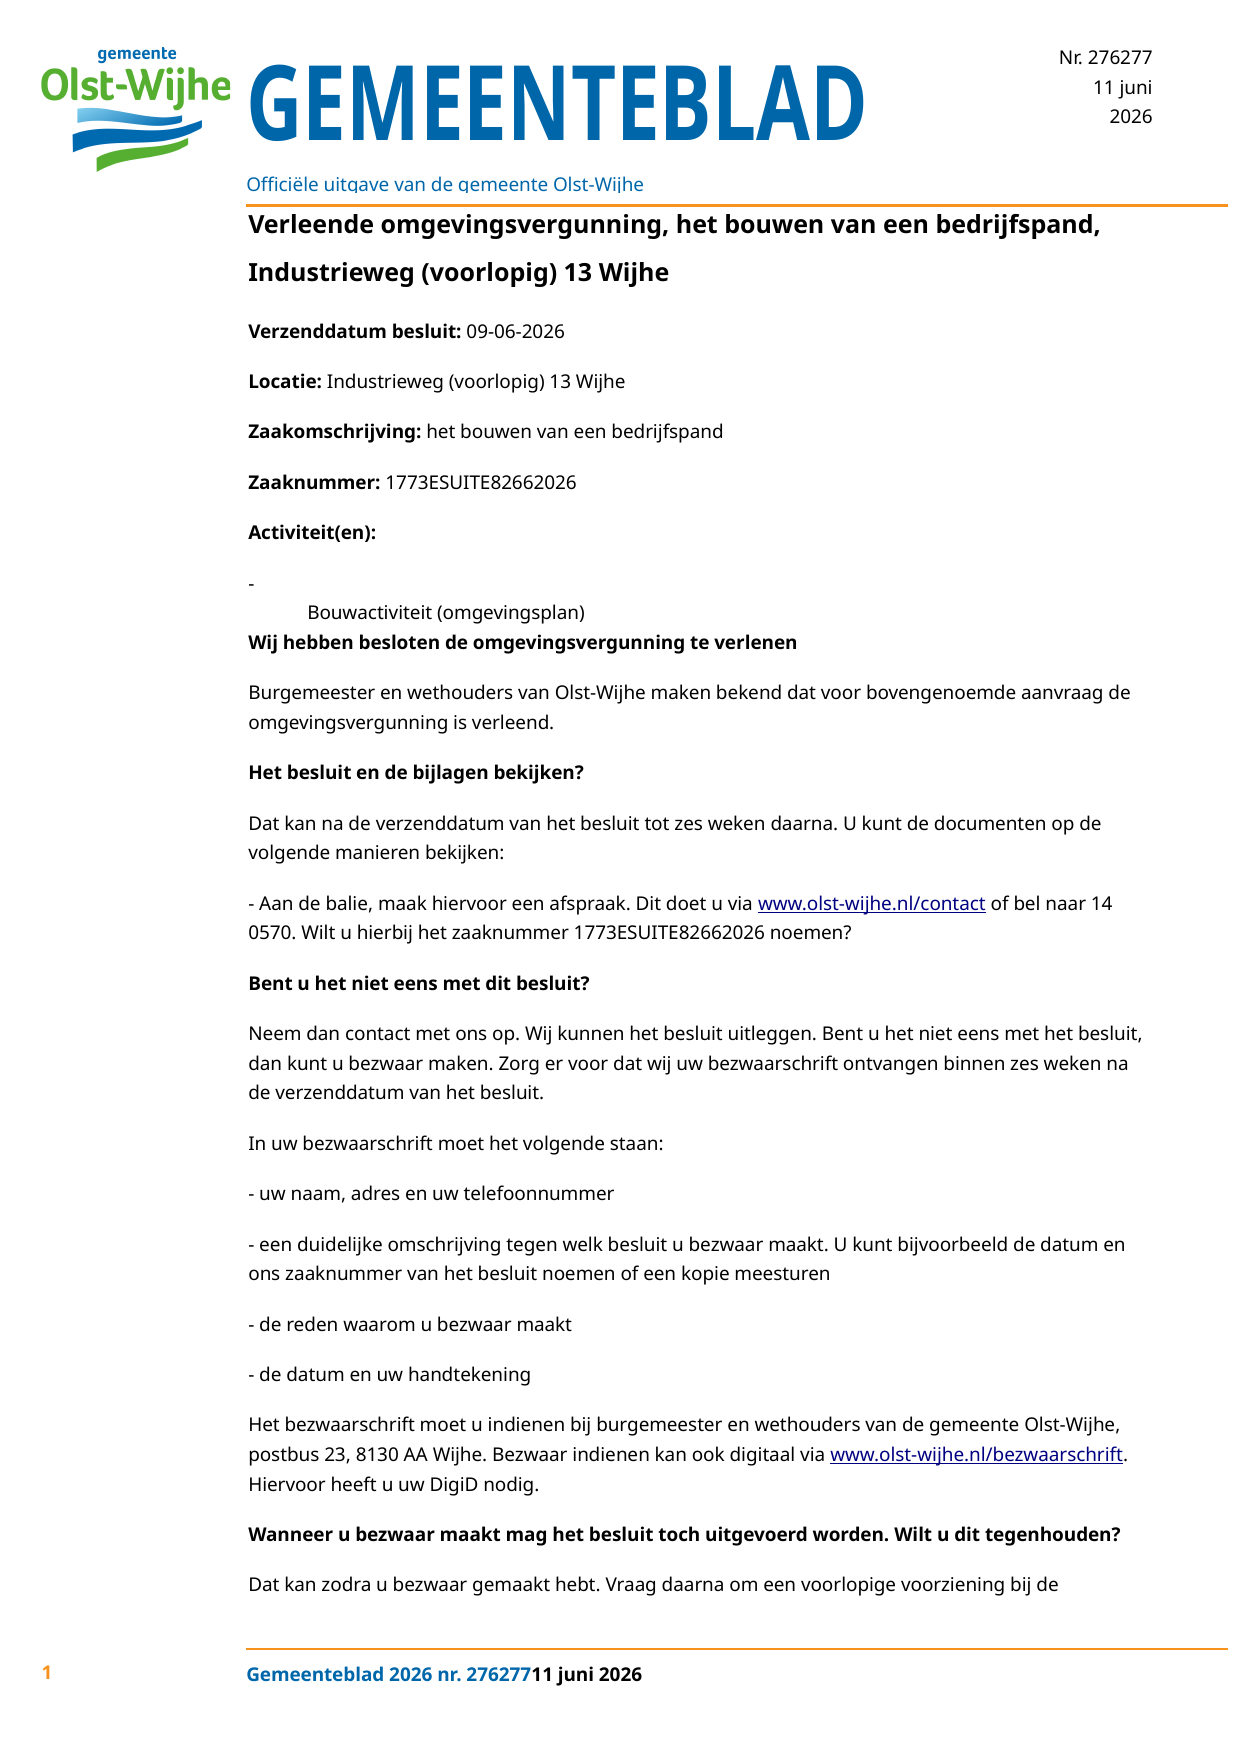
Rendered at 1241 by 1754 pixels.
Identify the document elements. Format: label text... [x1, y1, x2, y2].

text Het bezwaarschrift moet u indienen bij burgemeester en wethouders van de gemeente Olst-Wijhe, postbus 23, 8130 AA Wijhe. Bezwaar indienen kan ook digitaal via www.olst-wijhe.nl/bezwaarschrift. Hiervoor heeft u uw DigiD nodig. [248, 1412, 1152, 1497]
text Zaakomschrijving: het bouwen van een bedrijfspand [248, 419, 1152, 444]
text Zaaknummer: 1773ESUITE82662026 [248, 469, 1152, 495]
text Activiteit(en): [248, 519, 1152, 545]
text Verleende omgevingsvergunning, het bouwen van een bedrijfspand, Industrieweg (voorlopig) 13 Wijhe [248, 207, 1152, 288]
text Wanneer u bezwaar maakt mag het besluit toch uitgevoerd worden. Wilt u dit tegenhouden? [248, 1521, 1152, 1547]
picture [41, 47, 231, 172]
text Verzenddatum besluit: 09-06-2026 [248, 318, 1152, 344]
text - de reden waarom u bezwaar maakt [248, 1311, 1152, 1337]
text Dat kan na de verzenddatum van het besluit tot zes weken daarna. U kunt de documenten op de volgende manieren bekijken: [248, 810, 1152, 865]
list Bouwactiviteit (omgevingsplan) [248, 599, 1152, 625]
text Het besluit en de bijlagen bekijken? [248, 759, 1152, 785]
text - Aan de balie, maak hiervoor een afspraak. Dit doet u via www.olst-wijhe.nl/contact of bel naar 14 0570. Wilt u hierbij het zaaknummer 1773ESUITE82662026 noemen? [248, 890, 1152, 945]
text - uw naam, adres en uw telefoonnummer [248, 1180, 1152, 1206]
text Neem dan contact met ons op. Wij kunnen het besluit uitleggen. Bent u het niet eens met het besluit, dan kunt u bezwaar maken. Zorg er voor dat wij uw bezwaarschrift ontvangen binnen zes weken na de verzenddatum van het besluit. [248, 1020, 1152, 1105]
text In uw bezwaarschrift moet het volgende staan: [248, 1130, 1152, 1156]
text Dat kan zodra u bezwaar gemaakt hebt. Vraag daarna om een voorlopige voorziening bij de [248, 1572, 1152, 1597]
text Bent u het niet eens met dit besluit? [248, 970, 1152, 996]
text Wij hebben besloten de omgevingsvergunning te verlenen [248, 629, 1152, 655]
text Burgemeester en wethouders van Olst-Wijhe maken bekend dat voor bovengenoemde aanvraag de omgevingsvergunning is verleend. [248, 679, 1152, 735]
text Locatie: Industrieweg (voorlopig) 13 Wijhe [248, 368, 1152, 394]
text - een duidelijke omschrijving tegen welk besluit u bezwaar maakt. U kunt bijvoorbeeld de datum en ons zaaknummer van het besluit noemen of een kopie meesturen [248, 1231, 1152, 1286]
text - de datum en uw handtekening [248, 1361, 1152, 1387]
